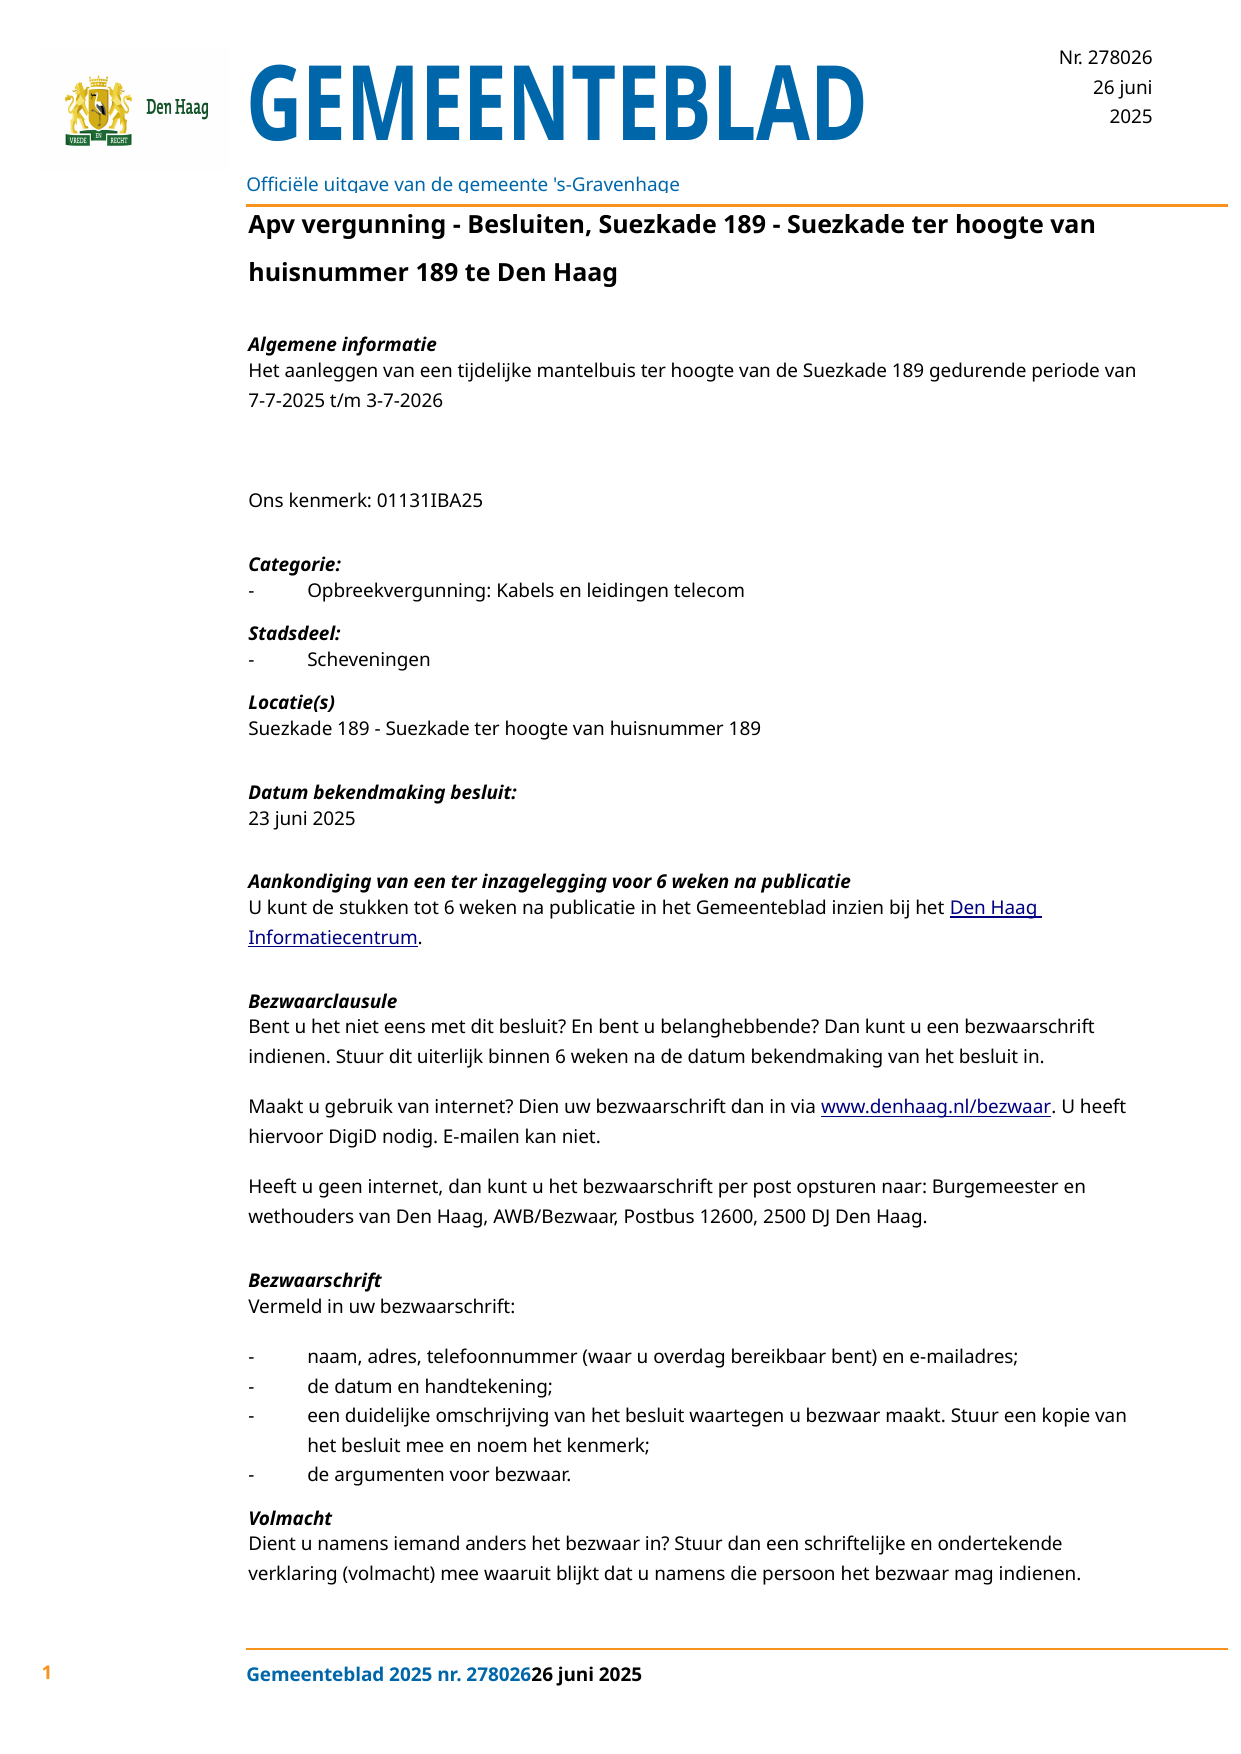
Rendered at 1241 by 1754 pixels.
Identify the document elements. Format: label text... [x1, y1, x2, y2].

text Volmacht [248, 1505, 1152, 1531]
text Het aanleggen van een tijdelijke mantelbuis ter hoogte van de Suezkade 189 gedurende periode van 7-7-2025 t/m 3-7-2026 [248, 357, 1152, 412]
text Bent u het niet eens met dit besluit? En bent u belanghebbende? Dan kunt u een bezwaarschrift indienen. Stuur dit uiterlijk binnen 6 weken na de datum bekendmaking van het besluit in. [248, 1014, 1152, 1069]
list naam, adres, telefoonnummer (waar u overdag bereikbaar bent) en e-mailadres; [248, 1343, 1152, 1369]
text Algemene informatie [248, 331, 1152, 357]
text Categorie: [248, 552, 1152, 577]
text Dient u namens iemand anders het bezwaar in? Stuur dan een schriftelijke en ondertekende verklaring (volmacht) mee waaruit blijkt dat u namens die persoon het bezwaar mag indienen. [248, 1531, 1152, 1586]
text Bezwaarclausule [248, 988, 1152, 1014]
text Apv vergunning - Besluiten, Suezkade 189 - Suezkade ter hoogte van huisnummer 189 te Den Haag [248, 207, 1152, 288]
text Suezkade 189 - Suezkade ter hoogte van huisnummer 189 [248, 715, 1152, 741]
text Datum bekendmaking besluit: [248, 779, 1152, 805]
text Bezwaarschrift [248, 1267, 1152, 1293]
picture [41, 47, 231, 172]
list de argumenten voor bezwaar. [248, 1462, 1152, 1487]
text U kunt de stukken tot 6 weken na publicatie in het Gemeenteblad inzien bij het Den Haag Informatiecentrum. [248, 894, 1152, 950]
text Locatie(s) [248, 689, 1152, 715]
text 23 juni 2025 [248, 805, 1152, 830]
list de datum en handtekening; [248, 1373, 1152, 1399]
text Aankondiging van een ter inzagelegging voor 6 weken na publicatie [248, 869, 1152, 894]
text Ons kenmerk: 01131IBA25 [248, 488, 1152, 513]
text Maakt u gebruik van internet? Dien uw bezwaarschrift dan in via www.denhaag.nl/bezwaar. U heeft hiervoor DigiD nodig. E-mailen kan niet. [248, 1094, 1152, 1149]
text Heeft u geen internet, dan kunt u het bezwaarschrift per post opsturen naar: Burgemeester en wethouders van Den Haag, AWB/Bezwaar, Postbus 12600, 2500 DJ Den Haag. [248, 1174, 1152, 1229]
text Vermeld in uw bezwaarschrift: [248, 1293, 1152, 1319]
list een duidelijke omschrijving van het besluit waartegen u bezwaar maakt. Stuur een kopie van het besluit mee en noem het kenmerk; [248, 1402, 1152, 1458]
list Opbreekvergunning: Kabels en leidingen telecom [248, 577, 1152, 603]
text Stadsdeel: [248, 620, 1152, 646]
list Scheveningen [248, 646, 1152, 672]
